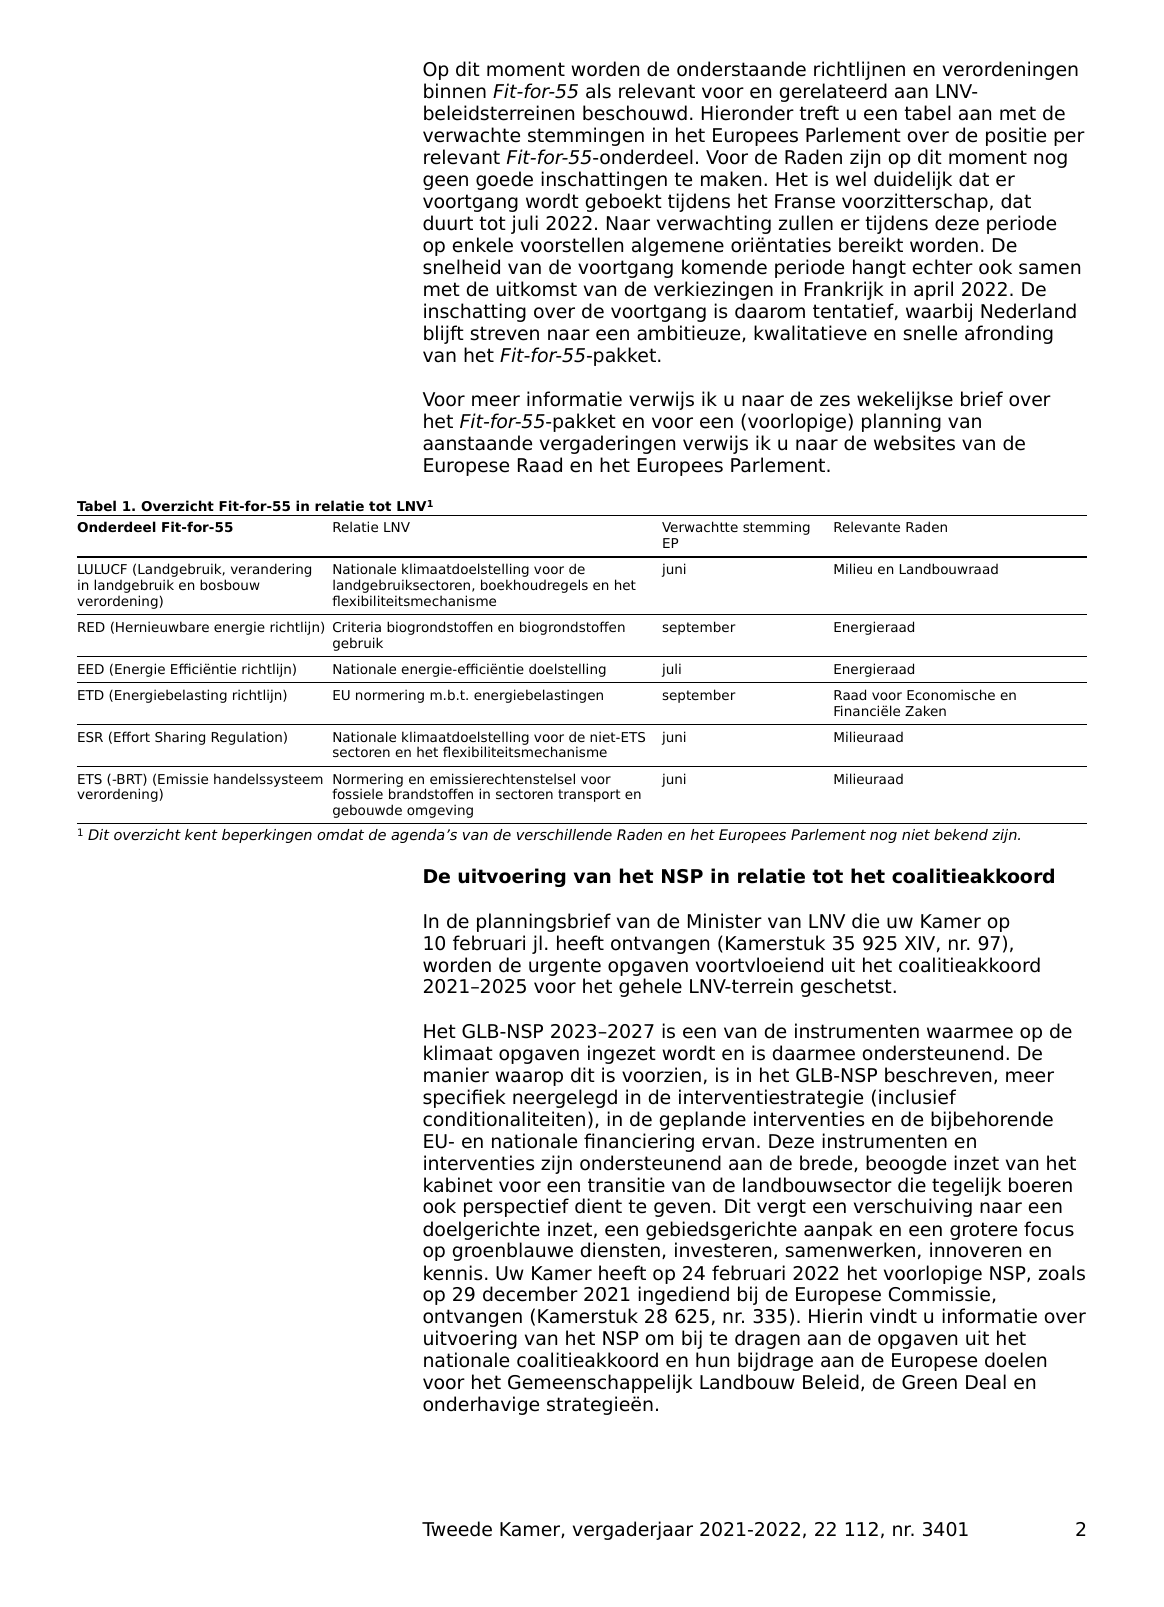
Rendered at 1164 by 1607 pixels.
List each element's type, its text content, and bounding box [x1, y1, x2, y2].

table_cell ESR (Effort Sharing Regulation) [77, 725, 326, 766]
text In de planningsbrief van de Minister van LNV die uw Kamer op 10 februari jl. heeft ontvangen (Kamerstuk 35 925 XIV, nr. 97), worden de urgente opgaven voortvloeiend uit het coalitieakkoord 2021–2025 voor het gehele LNV-terrein geschetst. [422, 911, 1087, 998]
table_cell Energieraad [827, 615, 1087, 656]
table_cell Relevante Raden [827, 516, 1087, 556]
table_cell september [656, 683, 827, 724]
table_cell LULUCF (Landgebruik, verandering in landgebruik en bosbouw verordening) [77, 558, 326, 614]
table_cell ETD (Energiebelasting richtlijn) [77, 683, 326, 724]
table_cell Criteria biogrondstoffen en biogrondstoffen gebruik [326, 615, 656, 656]
table_cell Nationale klimaatdoelstelling voor de niet-ETS sectoren en het flexibiliteitsmechanisme [326, 725, 656, 766]
table_cell Energieraad [827, 657, 1087, 682]
table_cell Verwachtte stemming EP [656, 516, 827, 556]
table_cell juni [656, 725, 827, 766]
table_cell Normering en emissierechtenstelsel voor fossiele brandstoffen in sectoren transport en gebouwde omgeving [326, 767, 656, 823]
text Voor meer informatie verwijs ik u naar de zes wekelijkse brief over het Fit-for-55-pakket en voor een (voorlopige) planning van aanstaande vergaderingen verwijs ik u naar de websites van de Europese Raad en het Europees Parlement. [422, 389, 1087, 477]
table_cell Onderdeel Fit-for-55 [77, 516, 326, 556]
table_cell EED (Energie Efficiëntie richtlijn) [77, 657, 326, 682]
table_cell EU normering m.b.t. energiebelastingen [326, 683, 656, 724]
table_header Tabel 1. Overzicht Fit-for-55 in relatie tot LNV1 [77, 499, 1087, 514]
table_cell juli [656, 657, 827, 682]
table_cell Nationale klimaatdoelstelling voor de landgebruiksectoren, boekhoudregels en het flexibiliteitsmechanisme [326, 558, 656, 614]
text Op dit moment worden de onderstaande richtlijnen en verordeningen binnen Fit-for-55 als relevant voor en gerelateerd aan LNV-beleidsterreinen beschouwd. Hieronder treft u een tabel aan met de verwachte stemmingen in het Europees Parlement over de positie per relevant Fit-for-55-onderdeel. Voor de Raden zijn op dit moment nog geen goede inschattingen te maken. Het is wel duidelijk dat er voortgang wordt geboekt tijdens het Franse voorzitterschap, dat duurt tot juli 2022. Naar verwachting zullen er tijdens deze periode op enkele voorstellen algemene oriëntaties bereikt worden. De snelheid van de voortgang komende periode hangt echter ook samen met de uitkomst van de verkiezingen in Frankrijk in april 2022. De inschatting over de voortgang is daarom tentatief, waarbij Nederland blijft streven naar een ambitieuze, kwalitatieve en snelle afronding van het Fit-for-55-pakket. [422, 59, 1087, 367]
table_cell juni [656, 558, 827, 614]
text Het GLB-NSP 2023–2027 is een van de instrumenten waarmee op de klimaat opgaven ingezet wordt en is daarmee ondersteunend. De manier waarop dit is voorzien, is in het GLB-NSP beschreven, meer specifiek neergelegd in de interventiestrategie (inclusief conditionaliteiten), in de geplande interventies en de bijbehorende EU- en nationale financiering ervan. Deze instrumenten en interventies zijn ondersteunend aan de brede, beoogde inzet van het kabinet voor een transitie van de landbouwsector die tegelijk boeren ook perspectief dient te geven. Dit vergt een verschuiving naar een doelgerichte inzet, een gebiedsgerichte aanpak en een grotere focus op groenblauwe diensten, investeren, samenwerken, innoveren en kennis. Uw Kamer heeft op 24 februari 2022 het voorlopige NSP, zoals op 29 december 2021 ingediend bij de Europese Commissie, ontvangen (Kamerstuk 28 625, nr. 335). Hierin vindt u informatie over uitvoering van het NSP om bij te dragen aan de opgaven uit het nationale coalitieakkoord en hun bijdrage aan de Europese doelen voor het Gemeenschappelijk Landbouw Beleid, de Green Deal en onderhavige strategieën. [422, 1021, 1087, 1416]
table_cell juni [656, 767, 827, 823]
subtitle De uitvoering van het NSP in relatie tot het coalitieakkoord [422, 866, 1087, 888]
table_cell Milieuraad [827, 767, 1087, 823]
table_cell Milieu en Landbouwraad [827, 558, 1087, 614]
table_cell september [656, 615, 827, 656]
table_cell Milieuraad [827, 725, 1087, 766]
table_cell 1 Dit overzicht kent beperkingen omdat de agenda’s van de verschillende Raden en het Europees Parlement nog niet bekend zijn. [77, 824, 1087, 844]
table_cell ETS (-BRT) (Emissie handelssysteem verordening) [77, 767, 326, 823]
table_cell RED (Hernieuwbare energie richtlijn) [77, 615, 326, 656]
table_cell Relatie LNV [326, 516, 656, 556]
table_cell Nationale energie-efficiëntie doelstelling [326, 657, 656, 682]
table_cell Raad voor Economische en Financiële Zaken [827, 683, 1087, 724]
